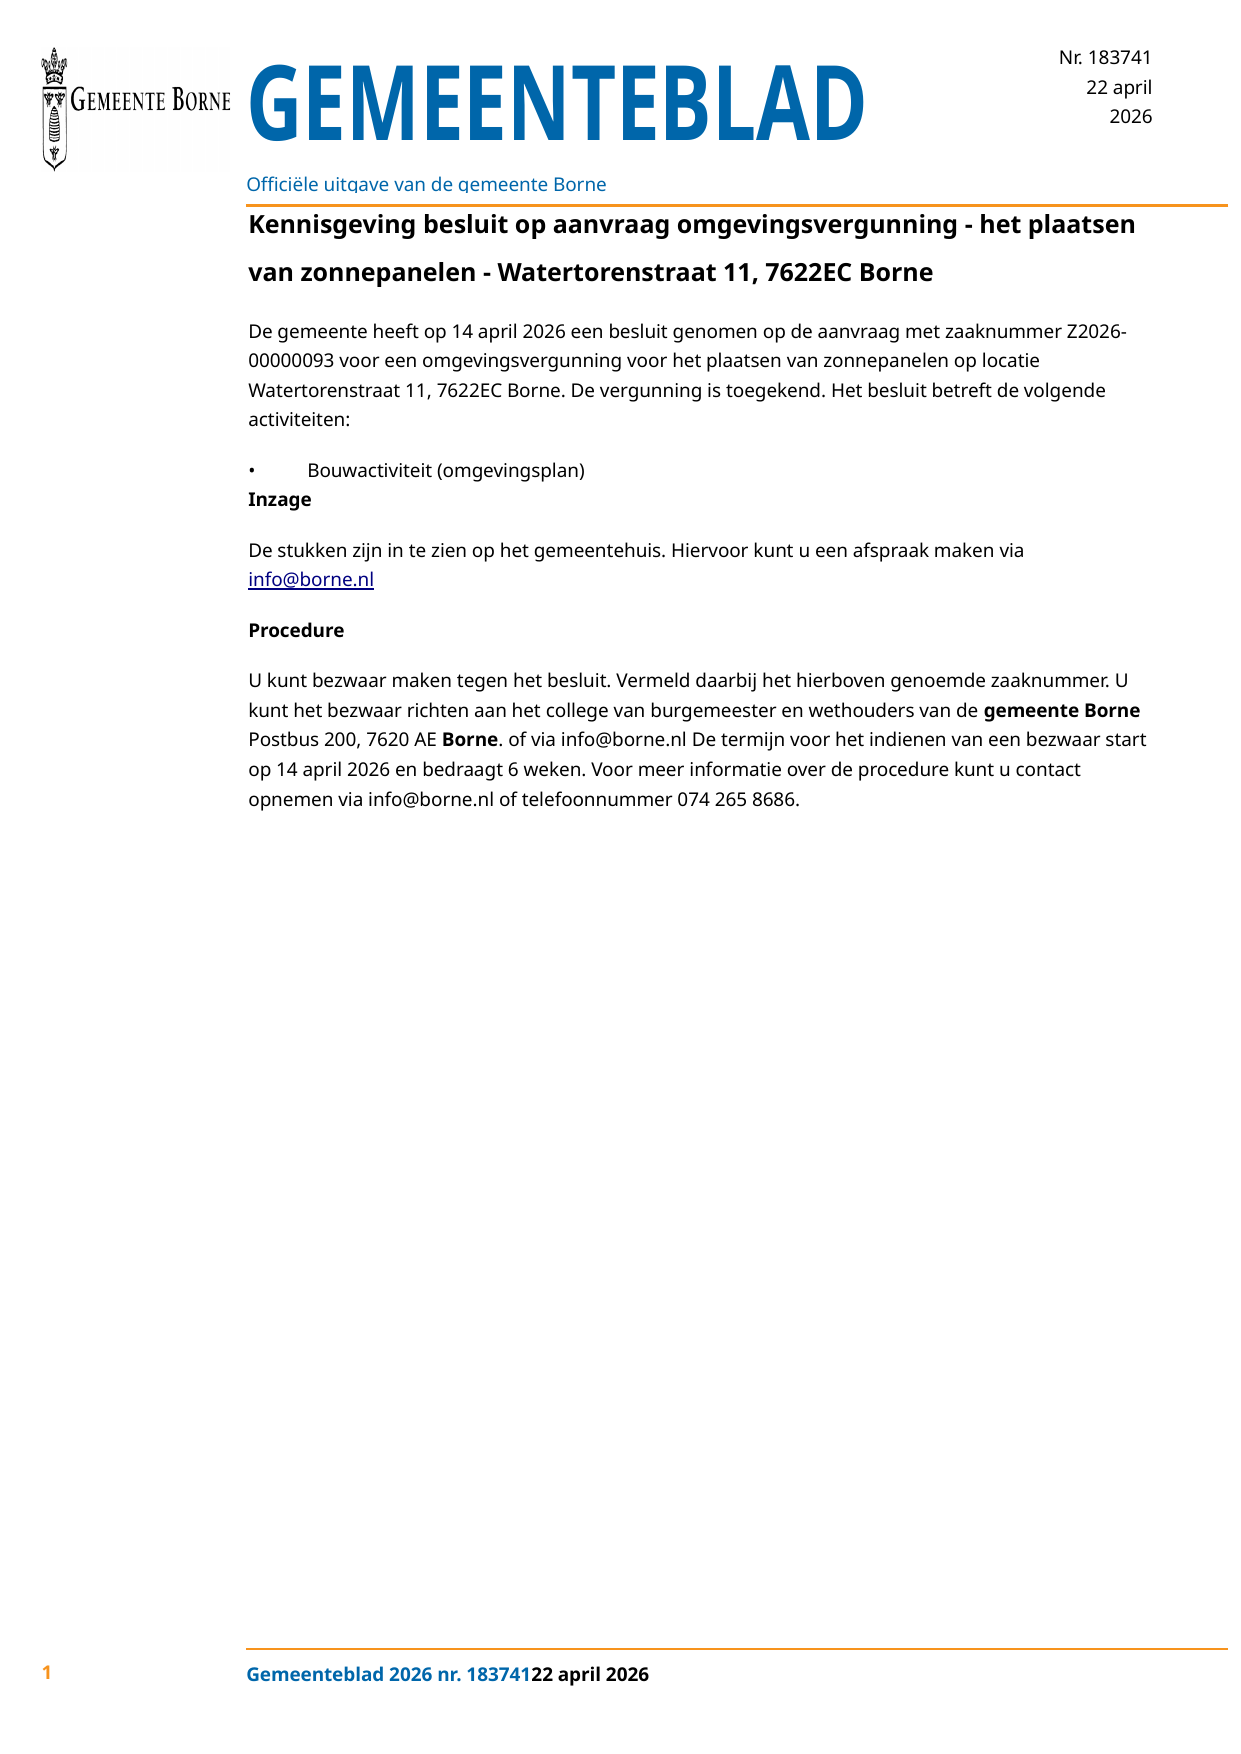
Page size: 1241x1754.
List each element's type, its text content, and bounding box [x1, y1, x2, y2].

text De gemeente heeft op 14 april 2026 een besluit genomen op de aanvraag met zaaknummer Z2026-00000093 voor een omgevingsvergunning voor het plaatsen van zonnepanelen op locatie Watertorenstraat 11, 7622EC Borne. De vergunning is toegekend. Het besluit betreft de volgende activiteiten: [248, 318, 1152, 432]
text Kennisgeving besluit op aanvraag omgevingsvergunning - het plaatsen van zonnepanelen - Watertorenstraat 11, 7622EC Borne [248, 207, 1152, 288]
text U kunt bezwaar maken tegen het besluit. Vermeld daarbij het hierboven genoemde zaaknummer. U kunt het bezwaar richten aan het college van burgemeester en wethouders van de gemeente Borne Postbus 200, 7620 AE Borne. of via info@borne.nl De termijn voor het indienen van een bezwaar start op 14 april 2026 en bedraagt 6 weken. Voor meer informatie over de procedure kunt u contact opnemen via info@borne.nl of telefoonnummer 074 265 8686. [248, 667, 1152, 812]
text Inzage [248, 487, 1152, 512]
text Procedure [248, 617, 1152, 643]
text De stukken zijn in te zien op het gemeentehuis. Hiervoor kunt u een afspraak maken via info@borne.nl [248, 537, 1152, 592]
list Bouwactiviteit (omgevingsplan) [248, 457, 1152, 483]
picture [41, 47, 231, 172]
